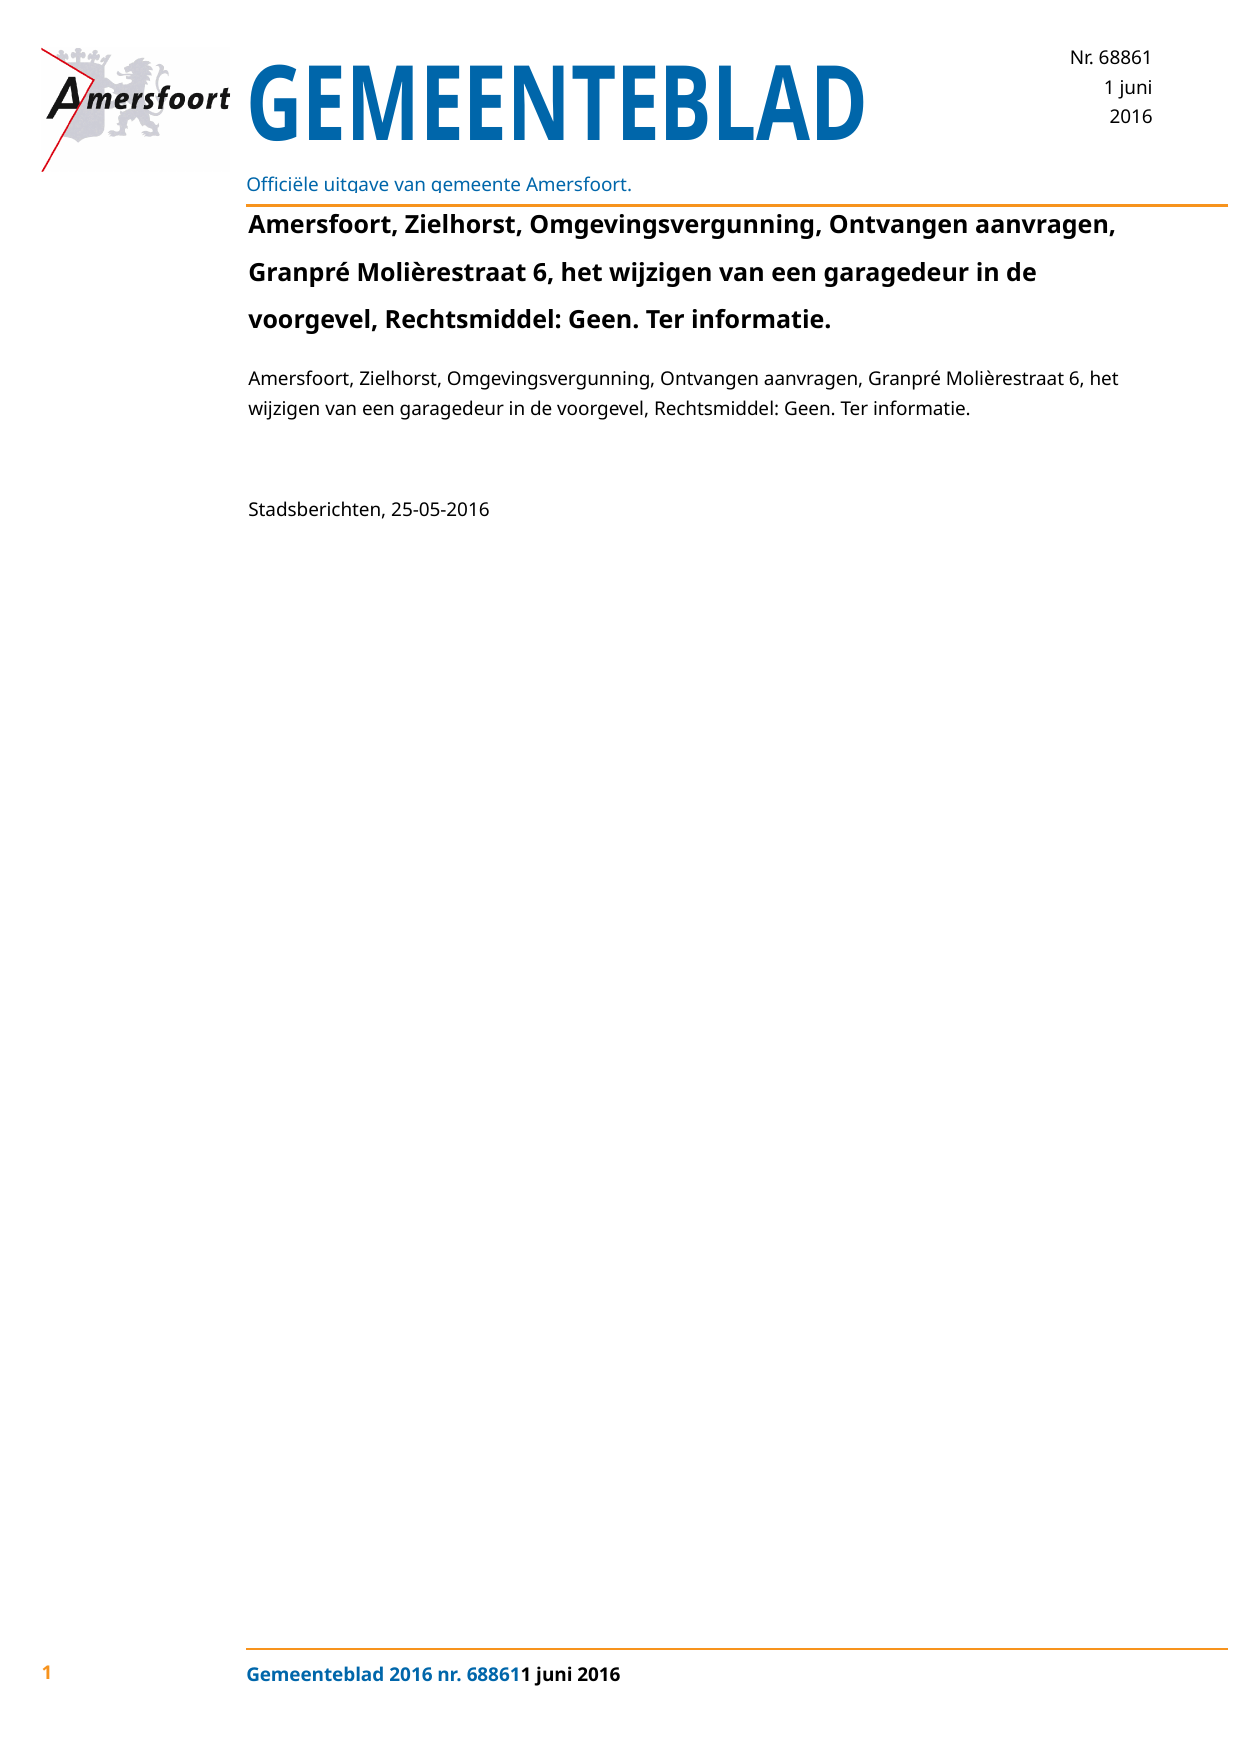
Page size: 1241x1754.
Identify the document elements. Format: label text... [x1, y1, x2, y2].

text Amersfoort, Zielhorst, Omgevingsvergunning, Ontvangen aanvragen, Granpré Molièrestraat 6, het wijzigen van een garagedeur in de voorgevel, Rechtsmiddel: Geen. Ter informatie. [248, 366, 1152, 421]
text Stadsberichten, 25-05-2016 [248, 496, 1152, 522]
text Amersfoort, Zielhorst, Omgevingsvergunning, Ontvangen aanvragen, Granpré Molièrestraat 6, het wijzigen van een garagedeur in de voorgevel, Rechtsmiddel: Geen. Ter informatie. [248, 207, 1152, 336]
picture [41, 47, 231, 172]
